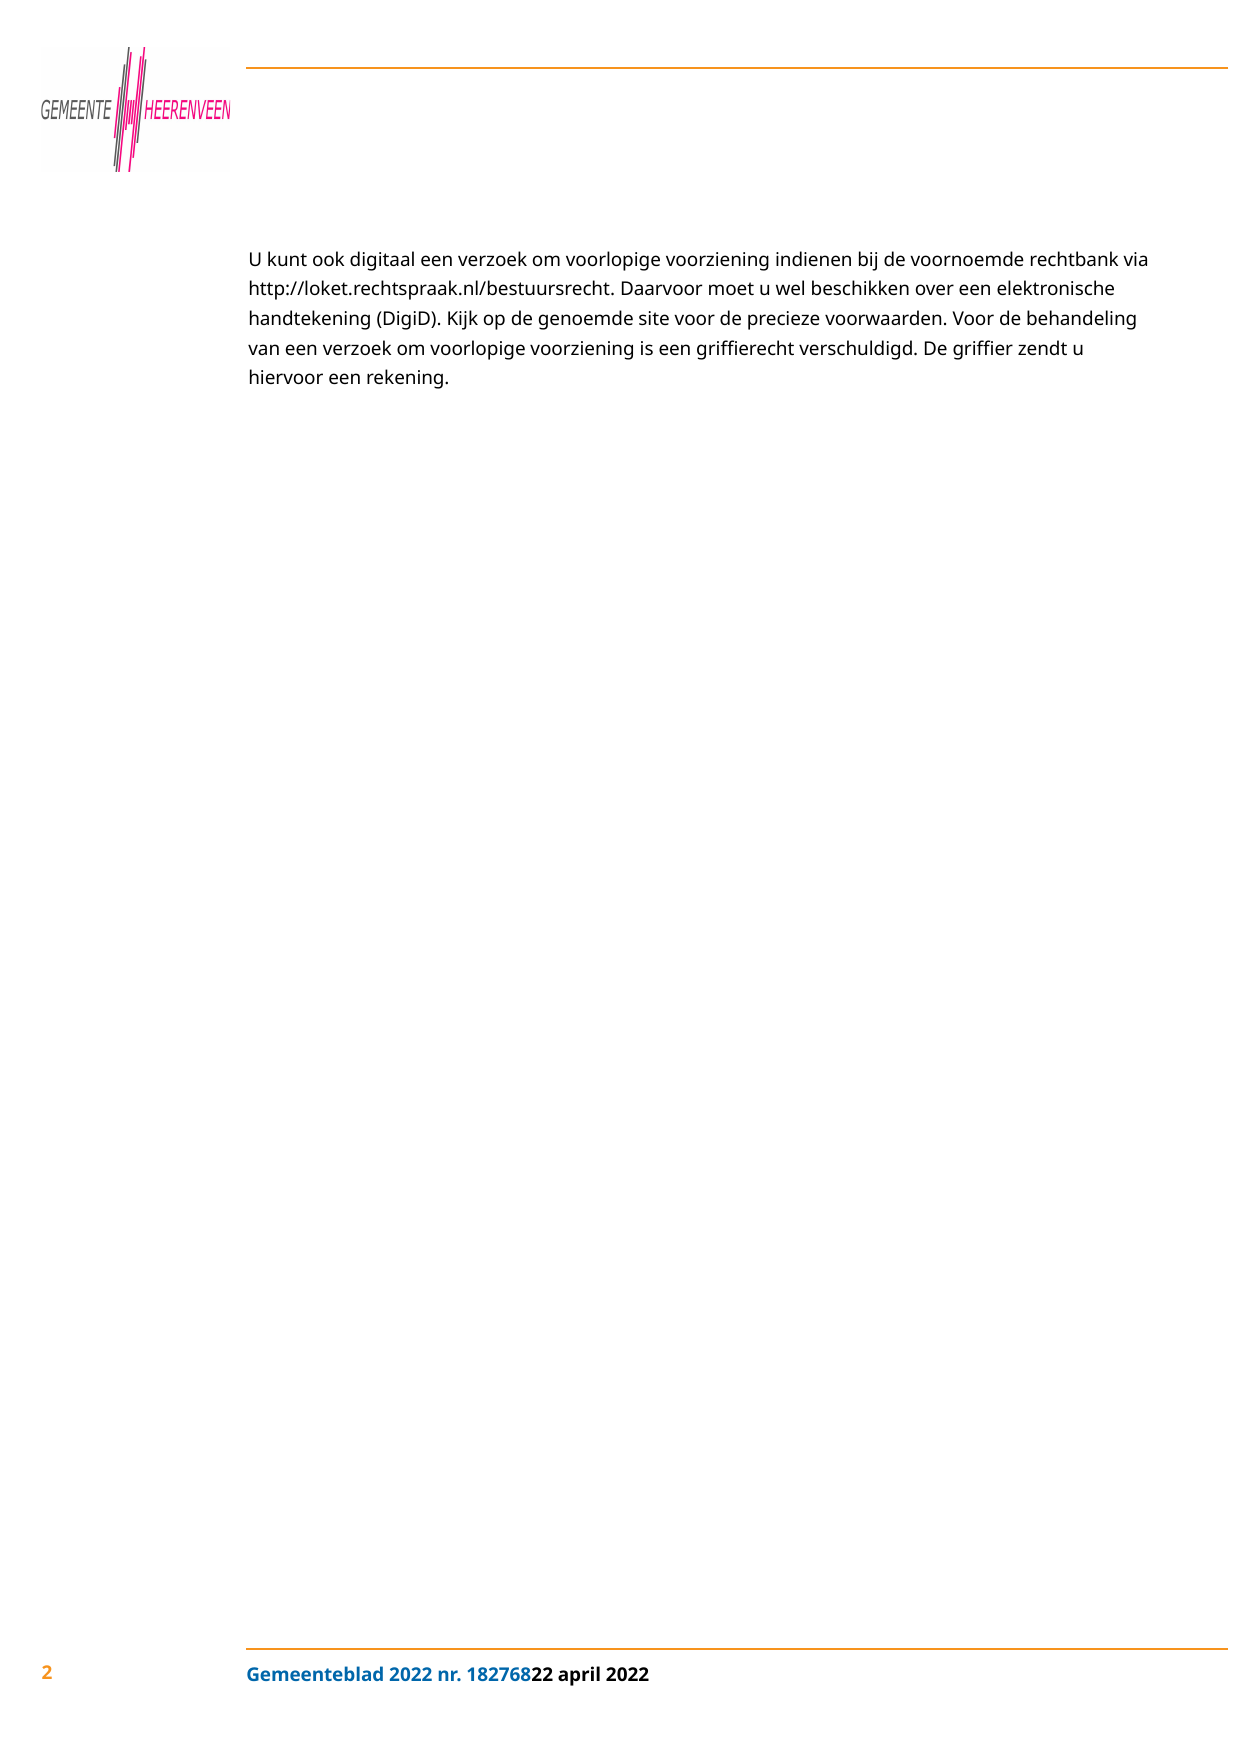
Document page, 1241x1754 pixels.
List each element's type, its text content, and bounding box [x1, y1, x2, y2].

text U kunt ook digitaal een verzoek om voorlopige voorziening indienen bij de voornoemde rechtbank via http://loket.rechtspraak.nl/bestuursrecht. Daarvoor moet u wel beschikken over een elektronische handtekening (DigiD). Kijk op de genoemde site voor de precieze voorwaarden. Voor de behandeling van een verzoek om voorlopige voorziening is een griffierecht verschuldigd. De griffier zendt u hiervoor een rekening. [248, 246, 1152, 390]
picture [41, 47, 231, 172]
